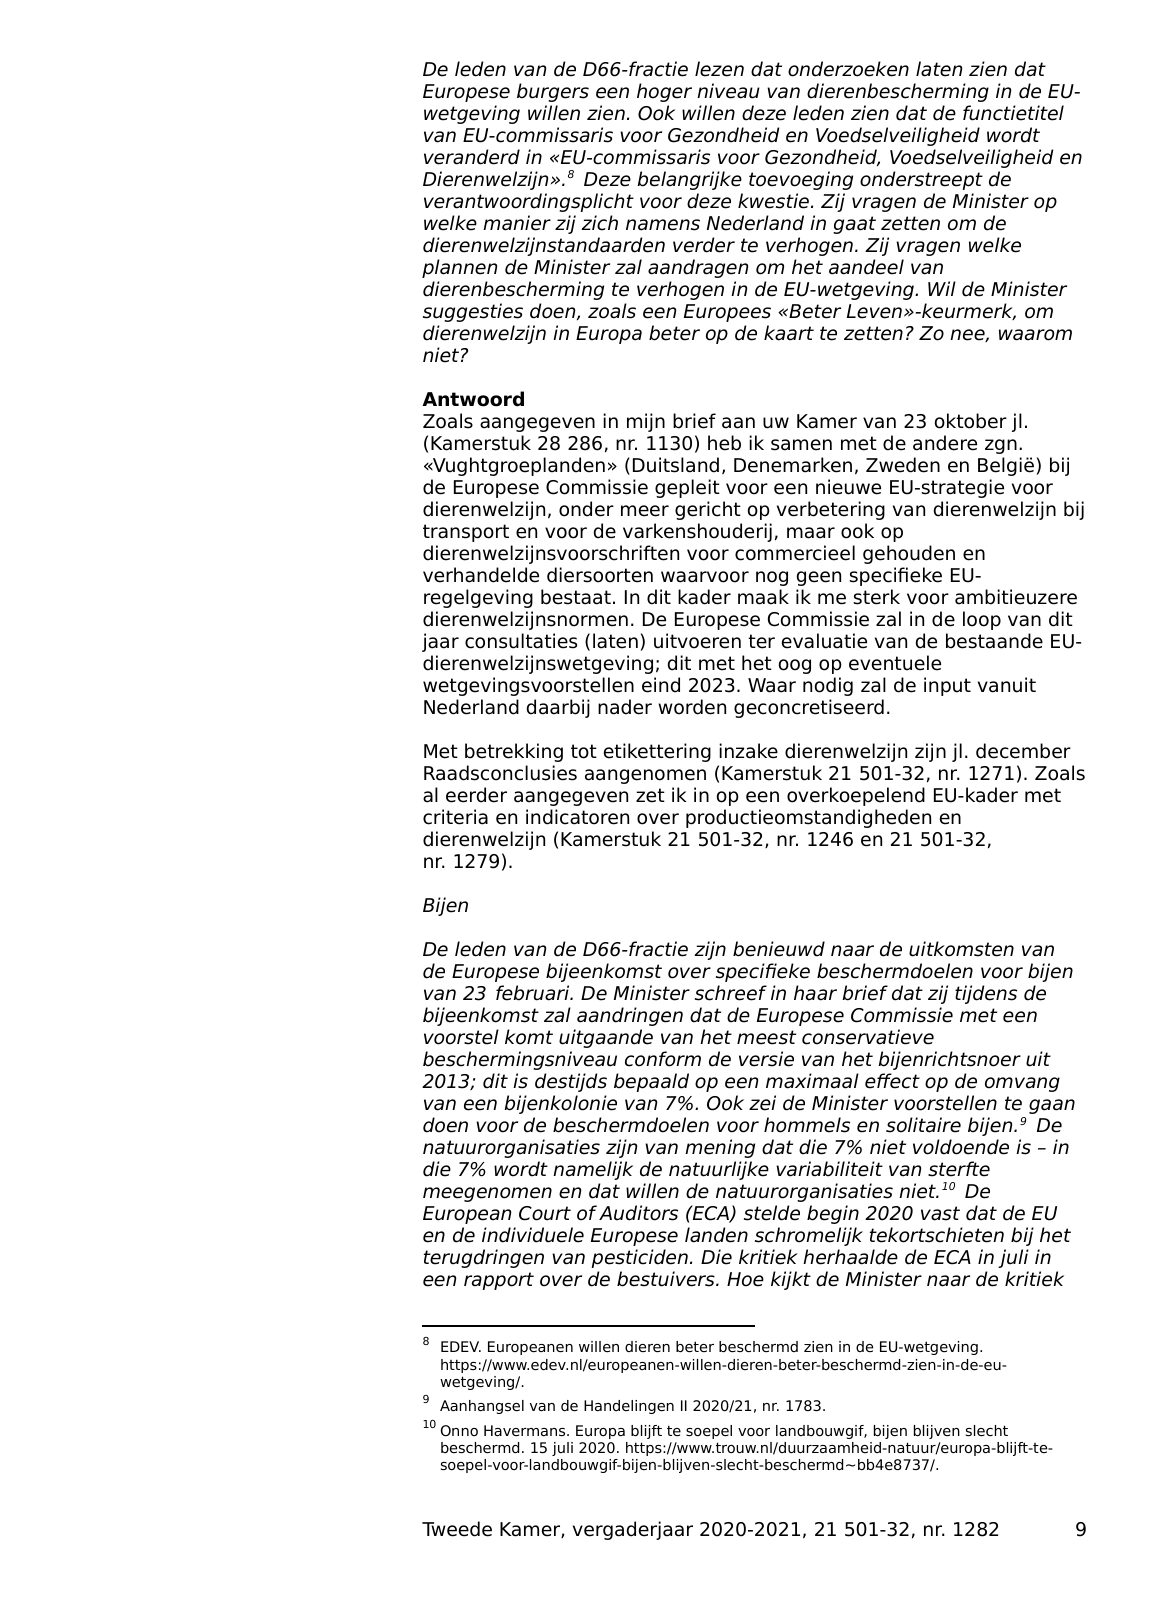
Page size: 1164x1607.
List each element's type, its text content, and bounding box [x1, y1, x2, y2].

text Zoals aangegeven in mijn brief aan uw Kamer van 23 oktober jl. (Kamerstuk 28 286, nr. 1130) heb ik samen met de andere zgn. «Vughtgroeplanden» (Duitsland, Denemarken, Zweden en België) bij de Europese Commissie gepleit voor een nieuwe EU-strategie voor dierenwelzijn, onder meer gericht op verbetering van dierenwelzijn bij transport en voor de varkenshouderij, maar ook op dierenwelzijnsvoorschriften voor commercieel gehouden en verhandelde diersoorten waarvoor nog geen specifieke EU-regelgeving bestaat. In dit kader maak ik me sterk voor ambitieuzere dierenwelzijnsnormen. De Europese Commissie zal in de loop van dit jaar consultaties (laten) uitvoeren ter evaluatie van de bestaande EU-dierenwelzijnswetgeving; dit met het oog op eventuele wetgevingsvoorstellen eind 2023. Waar nodig zal de input vanuit Nederland daarbij nader worden geconcretiseerd. [422, 411, 1087, 719]
text EDEV. Europeanen willen dieren beter beschermd zien in de EU-wetgeving. https://www.edev.nl/europeanen-willen-dieren-beter-beschermd-zien-in-de-eu-wetgeving/. [422, 1335, 1087, 1391]
text De leden van de D66-fractie zijn benieuwd naar de uitkomsten van de Europese bijeenkomst over specifieke beschermdoelen voor bijen van 23 februari. De Minister schreef in haar brief dat zij tijdens de bijeenkomst zal aandringen dat de Europese Commissie met een voorstel komt uitgaande van het meest conservatieve beschermingsniveau conform de versie van het bijenrichtsnoer uit 2013; dit is destijds bepaald op een maximaal effect op de omvang van een bijenkolonie van 7%. Ook zei de Minister voorstellen te gaan doen voor de beschermdoelen voor hommels en solitaire bijen. De natuurorganisaties zijn van mening dat die 7% niet voldoende is – in die 7% wordt namelijk de natuurlijke variabiliteit van sterfte meegenomen en dat willen de natuurorganisaties niet. De European Court of Auditors (ECA) stelde begin 2020 vast dat de EU en de individuele Europese landen schromelijk tekortschieten bij het terugdringen van pesticiden. Die kritiek herhaalde de ECA in juli in een rapport over de bestuivers. Hoe kijkt de Minister naar de kritiek [422, 939, 1087, 1291]
text Aanhangsel van de Handelingen II 2020/21, nr. 1783. [422, 1393, 1087, 1416]
text Met betrekking tot etikettering inzake dierenwelzijn zijn jl. december Raadsconclusies aangenomen (Kamerstuk 21 501-32, nr. 1271). Zoals al eerder aangegeven zet ik in op een overkoepelend EU-kader met criteria en indicatoren over productieomstandigheden en dierenwelzijn (Kamerstuk 21 501-32, nr. 1246 en 21 501-32, nr. 1279). [422, 741, 1087, 873]
subtitle Antwoord [422, 389, 1087, 411]
text De leden van de D66-fractie lezen dat onderzoeken laten zien dat Europese burgers een hoger niveau van dierenbescherming in de EU-wetgeving willen zien. Ook willen deze leden zien dat de functietitel van EU-commissaris voor Gezondheid en Voedselveiligheid wordt veranderd in «EU-commissaris voor Gezondheid, Voedselveiligheid en Dierenwelzijn». Deze belangrijke toevoeging onderstreept de verantwoordingsplicht voor deze kwestie. Zij vragen de Minister op welke manier zij zich namens Nederland in gaat zetten om de dierenwelzijnstandaarden verder te verhogen. Zij vragen welke plannen de Minister zal aandragen om het aandeel van dierenbescherming te verhogen in de EU-wetgeving. Wil de Minister suggesties doen, zoals een Europees «Beter Leven»-keurmerk, om dierenwelzijn in Europa beter op de kaart te zetten? Zo nee, waarom niet? [422, 59, 1087, 367]
text Onno Havermans. Europa blijft te soepel voor landbouwgif, bijen blijven slecht beschermd. 15 juli 2020. https://www.trouw.nl/duurzaamheid-natuur/europa-blijft-te-soepel-voor-landbouwgif-bijen-blijven-slecht-beschermd~bb4e8737/. [422, 1418, 1087, 1474]
subtitle Bijen [422, 895, 1087, 917]
